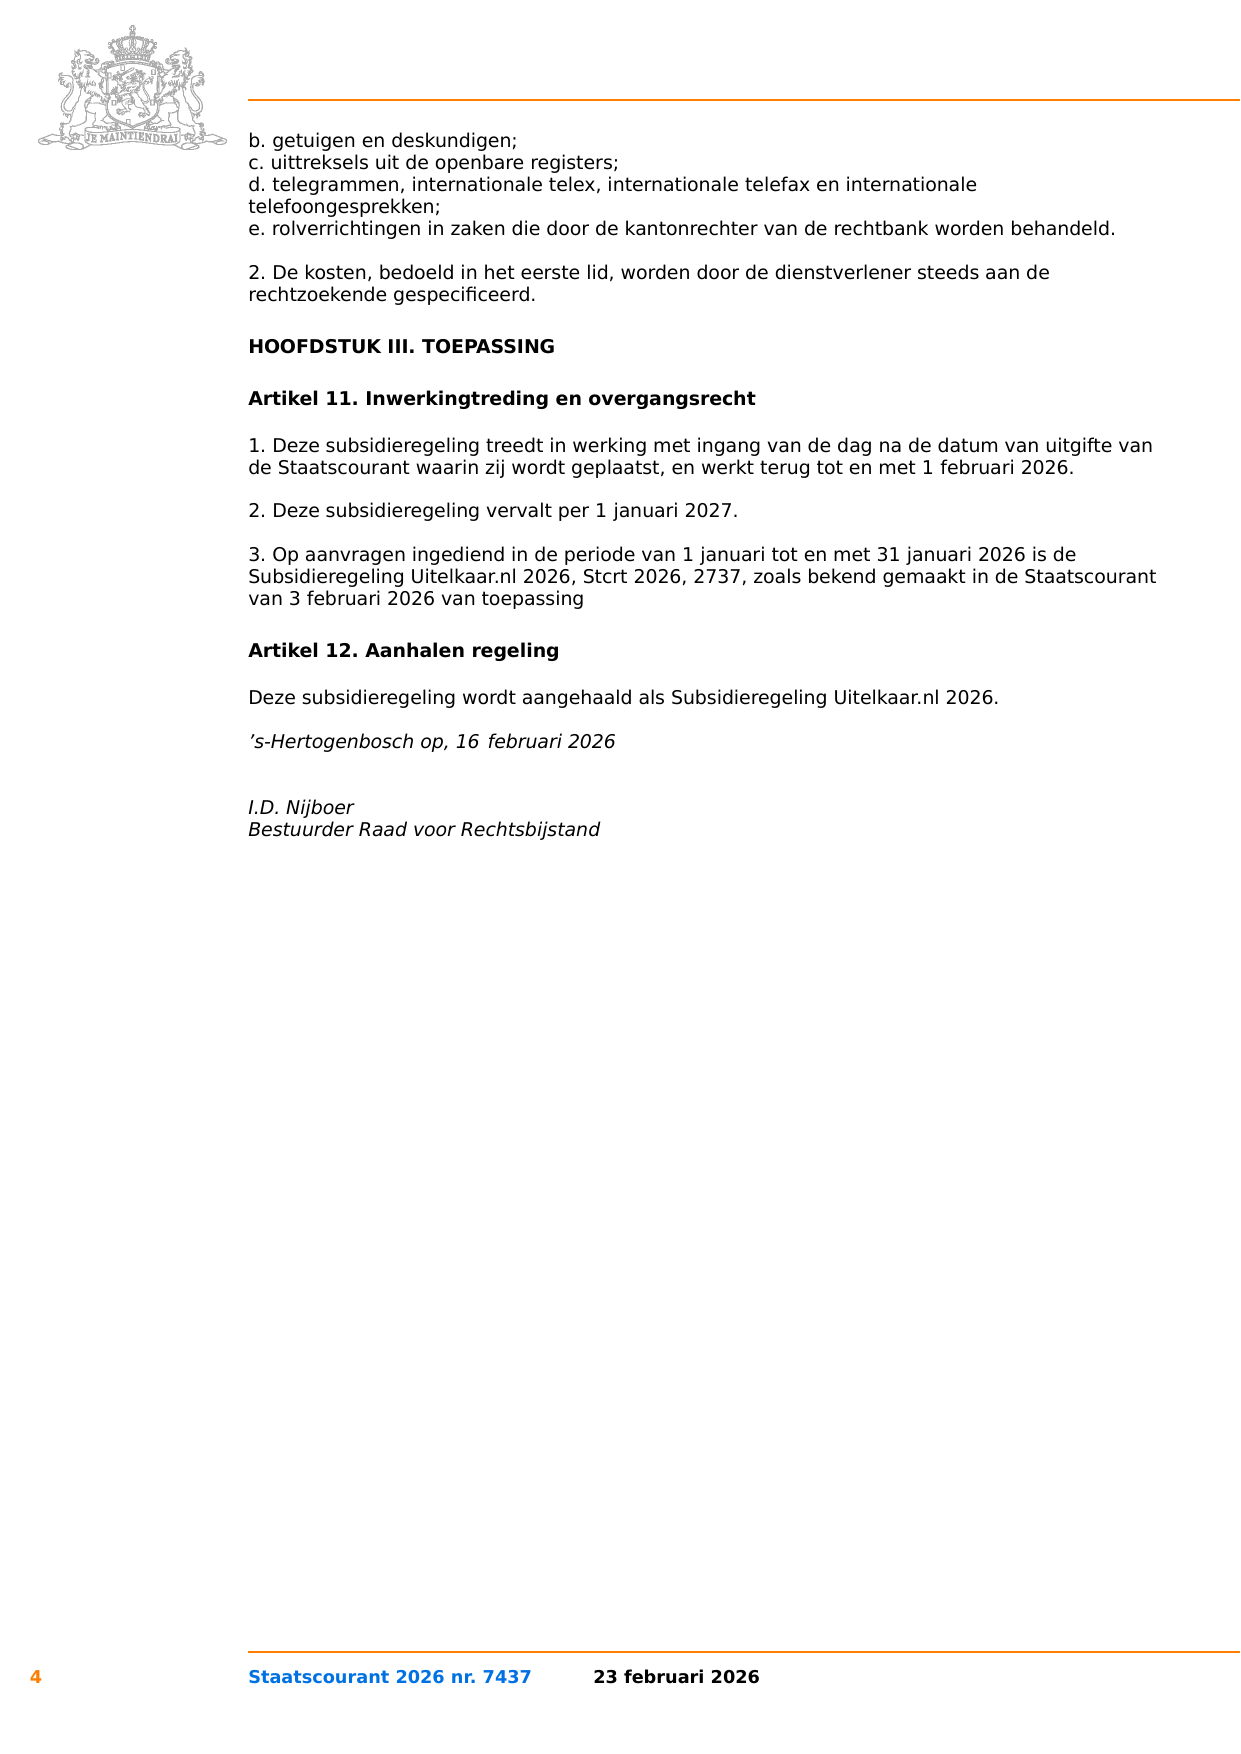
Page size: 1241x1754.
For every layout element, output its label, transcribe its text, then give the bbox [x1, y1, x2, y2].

text 3. Op aanvragen ingediend in de periode van 1 januari tot en met 31 januari 2026 is de Subsidieregeling Uitelkaar.nl 2026, Stcrt 2026, 2737, zoals bekend gemaakt in de Staatscourant van 3 februari 2026 van toepassing [248, 544, 1163, 610]
picture [38, 25, 227, 150]
text Deze subsidieregeling wordt aangehaald als Subsidieregeling Uitelkaar.nl 2026. [248, 687, 1163, 709]
text I.D. Nijboer Bestuurder Raad voor Rechtsbijstand [248, 775, 1163, 841]
text e. rolverrichtingen in zaken die door de kantonrechter van de rechtbank worden behandeld. [248, 218, 1163, 240]
text ’s-Hertogenbosch op, 16 februari 2026 [248, 731, 1163, 753]
subtitle Artikel 11. Inwerkingtreding en overgangsrecht [248, 388, 1163, 409]
subtitle HOOFDSTUK III. TOEPASSING [248, 336, 1163, 358]
text 2. De kosten, bedoeld in het eerste lid, worden door de dienstverlener steeds aan de rechtzoekende gespecificeerd. [248, 262, 1163, 306]
text c. uittreksels uit de openbare registers; [248, 152, 1163, 174]
text b. getuigen en deskundigen; [248, 130, 1163, 152]
text 2. Deze subsidieregeling vervalt per 1 januari 2027. [248, 500, 1163, 522]
text 1. Deze subsidieregeling treedt in werking met ingang van de dag na de datum van uitgifte van de Staatscourant waarin zij wordt geplaatst, en werkt terug tot en met 1 februari 2026. [248, 434, 1163, 478]
text d. telegrammen, internationale telex, internationale telefax en internationale telefoongesprekken; [248, 174, 1163, 218]
subtitle Artikel 12. Aanhalen regeling [248, 640, 1163, 662]
